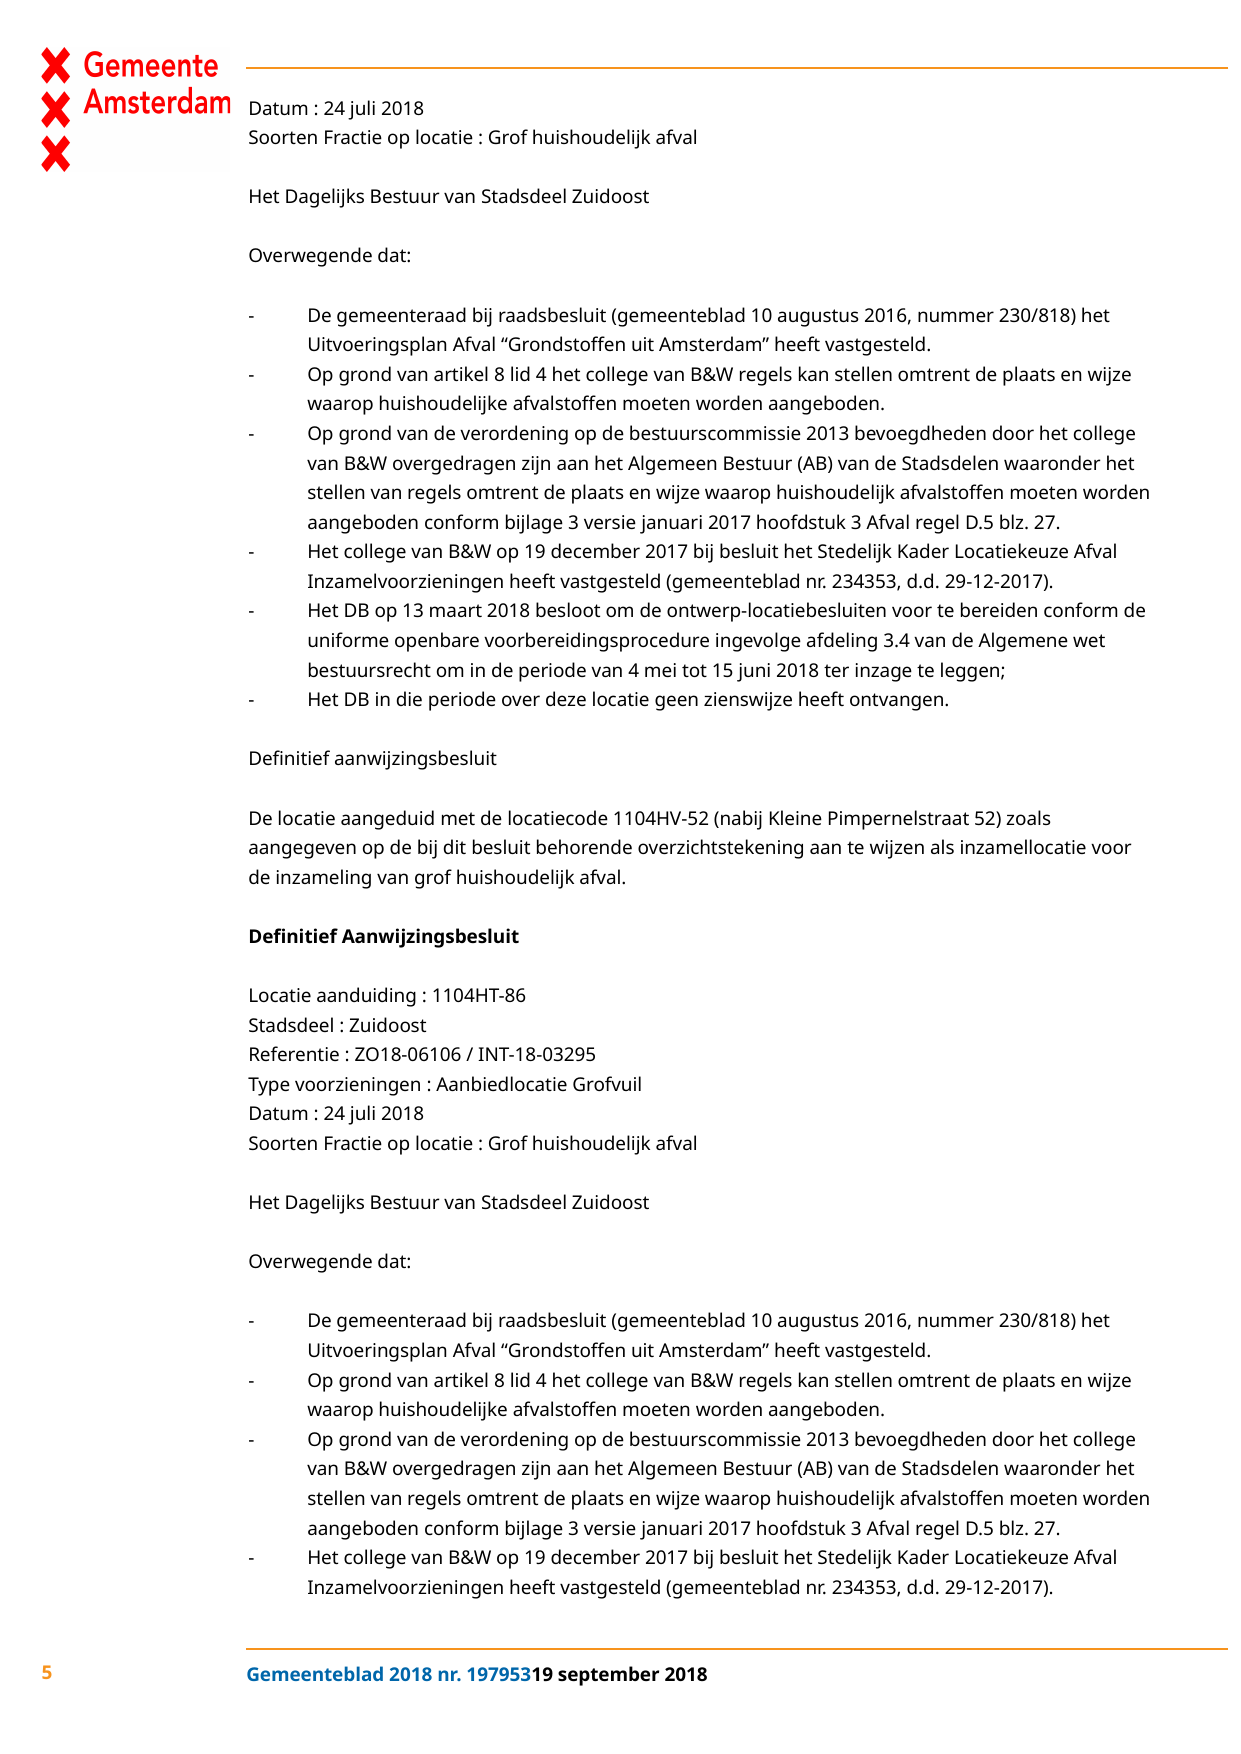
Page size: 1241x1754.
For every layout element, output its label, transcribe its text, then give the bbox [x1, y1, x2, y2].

text Datum : 24 juli 2018 [248, 95, 1152, 121]
list Het DB op 13 maart 2018 besloot om de ontwerp-locatiebesluiten voor te bereiden conform de uniforme openbare voorbereidingsprocedure ingevolge afdeling 3.4 van de Algemene wet bestuursrecht om in de periode van 4 mei tot 15 juni 2018 ter inzage te leggen; [248, 598, 1152, 683]
text Het Dagelijks Bestuur van Stadsdeel Zuidoost [248, 183, 1152, 209]
picture [41, 47, 231, 172]
text Het Dagelijks Bestuur van Stadsdeel Zuidoost [248, 1189, 1152, 1215]
list Het college van B&W op 19 december 2017 bij besluit het Stedelijk Kader Locatiekeuze Afval Inzamelvoorzieningen heeft vastgesteld (gemeenteblad nr. 234353, d.d. 29-12-2017). [248, 538, 1152, 594]
text Overwegende dat: [248, 1248, 1152, 1274]
text De locatie aangeduid met de locatiecode 1104HV-52 (nabij Kleine Pimpernelstraat 52) zoals aangegeven op de bij dit besluit behorende overzichtstekening aan te wijzen als inzamellocatie voor de inzameling van grof huishoudelijk afval. [248, 805, 1152, 890]
list Op grond van de verordening op de bestuurscommissie 2013 bevoegdheden door het college van B&W overgedragen zijn aan het Algemeen Bestuur (AB) van de Stadsdelen waaronder het stellen van regels omtrent de plaats en wijze waarop huishoudelijk afvalstoffen moeten worden aangeboden conform bijlage 3 versie januari 2017 hoofdstuk 3 Afval regel D.5 blz. 27. [248, 420, 1152, 535]
list De gemeenteraad bij raadsbesluit (gemeenteblad 10 augustus 2016, nummer 230/818) het Uitvoeringsplan Afval “Grondstoffen uit Amsterdam” heeft vastgesteld. [248, 1308, 1152, 1363]
list Op grond van de verordening op de bestuurscommissie 2013 bevoegdheden door het college van B&W overgedragen zijn aan het Algemeen Bestuur (AB) van de Stadsdelen waaronder het stellen van regels omtrent de plaats en wijze waarop huishoudelijk afvalstoffen moeten worden aangeboden conform bijlage 3 versie januari 2017 hoofdstuk 3 Afval regel D.5 blz. 27. [248, 1426, 1152, 1541]
list De gemeenteraad bij raadsbesluit (gemeenteblad 10 augustus 2016, nummer 230/818) het Uitvoeringsplan Afval “Grondstoffen uit Amsterdam” heeft vastgesteld. [248, 302, 1152, 357]
list Het DB in die periode over deze locatie geen zienswijze heeft ontvangen. [248, 686, 1152, 712]
text Type voorzieningen : Aanbiedlocatie Grofvuil [248, 1071, 1152, 1097]
text Datum : 24 juli 2018 [248, 1101, 1152, 1126]
text Definitief aanwijzingsbesluit [248, 746, 1152, 771]
text Soorten Fractie op locatie : Grof huishoudelijk afval [248, 124, 1152, 150]
text Overwegende dat: [248, 243, 1152, 268]
list Het college van B&W op 19 december 2017 bij besluit het Stedelijk Kader Locatiekeuze Afval Inzamelvoorzieningen heeft vastgesteld (gemeenteblad nr. 234353, d.d. 29-12-2017). [248, 1544, 1152, 1600]
list Op grond van artikel 8 lid 4 het college van B&W regels kan stellen omtrent de plaats en wijze waarop huishoudelijke afvalstoffen moeten worden aangeboden. [248, 361, 1152, 416]
list Op grond van artikel 8 lid 4 het college van B&W regels kan stellen omtrent de plaats en wijze waarop huishoudelijke afvalstoffen moeten worden aangeboden. [248, 1367, 1152, 1422]
text Locatie aanduiding : 1104HT-86 [248, 982, 1152, 1008]
text Stadsdeel : Zuidoost [248, 1012, 1152, 1038]
text Definitief Aanwijzingsbesluit [248, 923, 1152, 949]
text Soorten Fractie op locatie : Grof huishoudelijk afval [248, 1130, 1152, 1156]
text Referentie : ZO18-06106 / INT-18-03295 [248, 1041, 1152, 1067]
